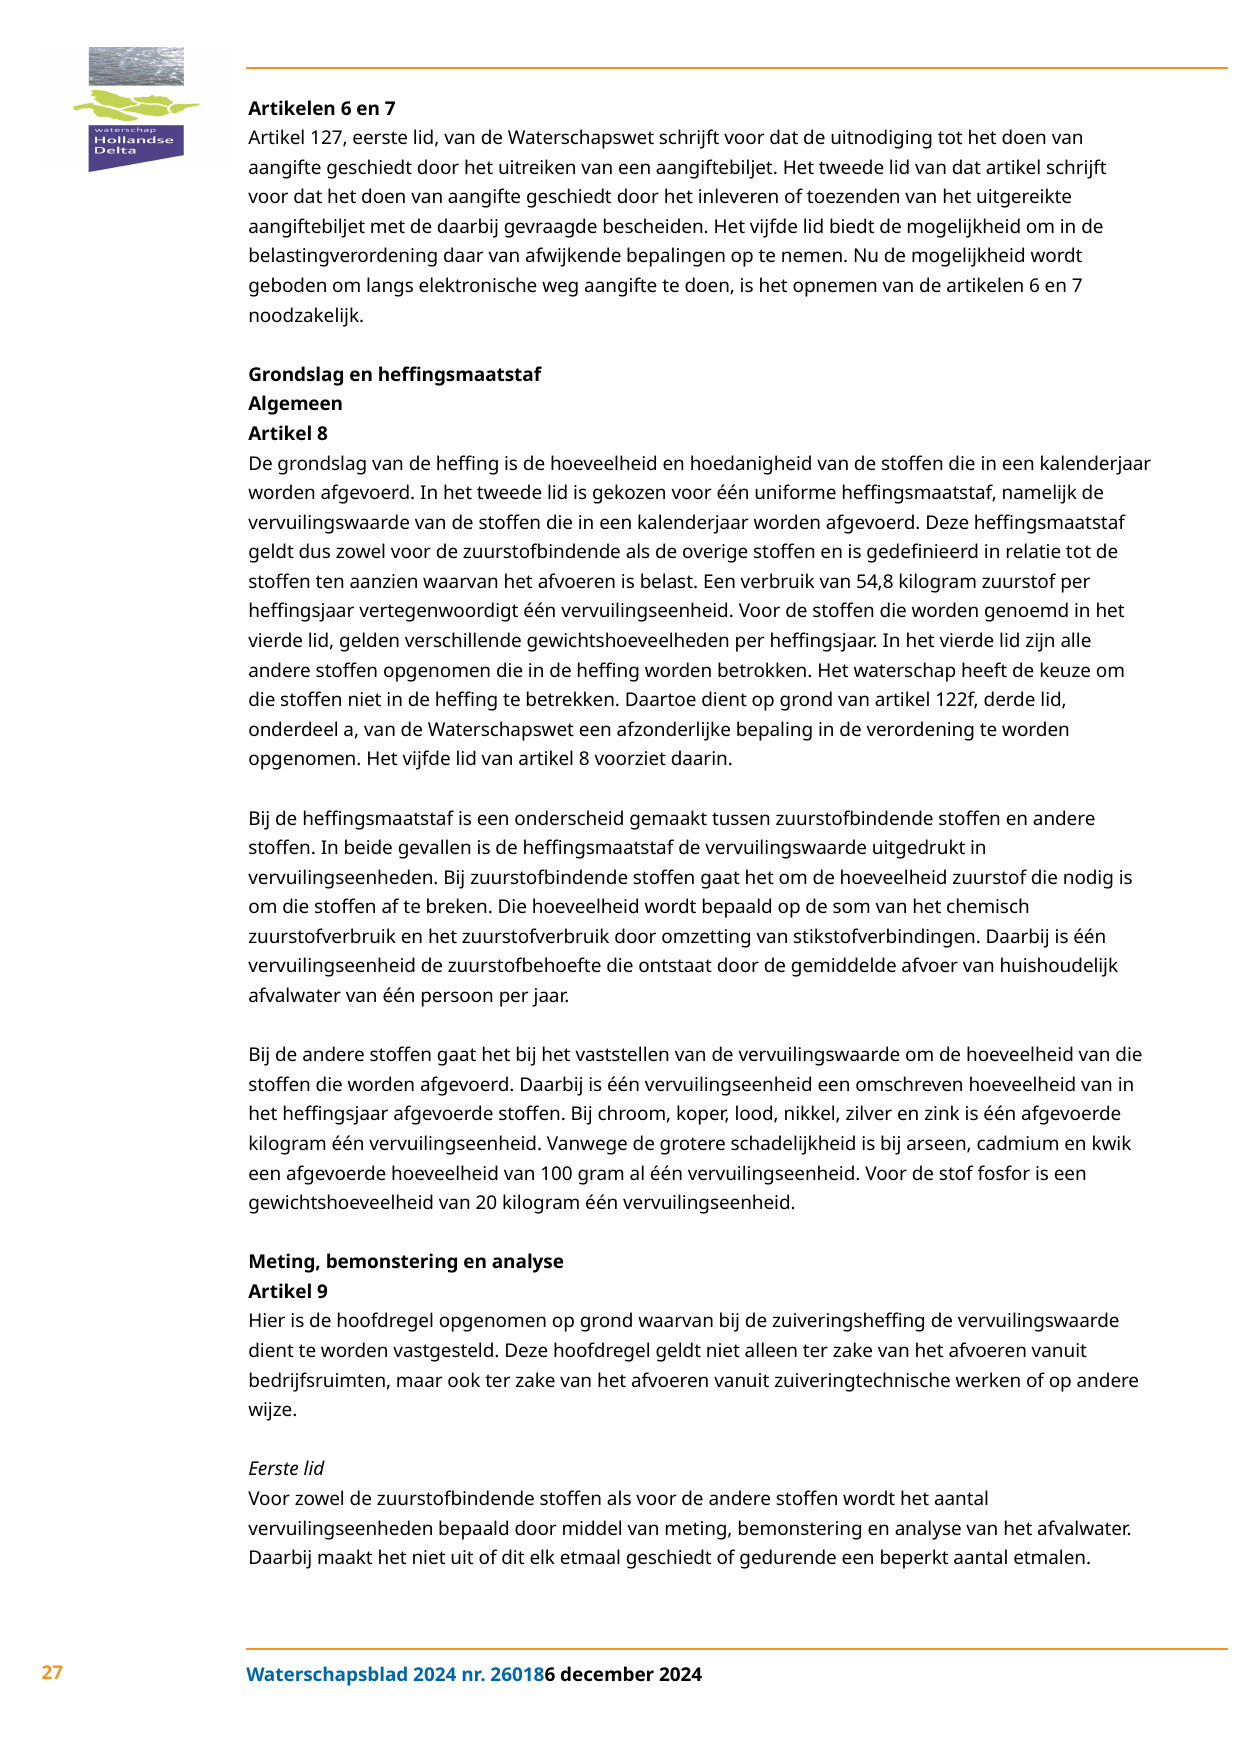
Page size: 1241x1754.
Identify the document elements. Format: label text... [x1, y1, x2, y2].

text Artikel 127, eerste lid, van de Waterschapswet schrijft voor dat de uitnodiging tot het doen van aangifte geschiedt door het uitreiken van een aangiftebiljet. Het tweede lid van dat artikel schrijft voor dat het doen van aangifte geschiedt door het inleveren of toezenden van het uitgereikte aangiftebiljet met de daarbij gevraagde bescheiden. Het vijfde lid biedt de mogelijkheid om in de belastingverordening daar van afwijkende bepalingen op te nemen. Nu de mogelijkheid wordt geboden om langs elektronische weg aangifte te doen, is het opnemen van de artikelen 6 en 7 noodzakelijk. [248, 124, 1152, 328]
text Voor zowel de zuurstofbindende stoffen als voor de andere stoffen wordt het aantal vervuilingseenheden bepaald door middel van meting, bemonstering en analyse van het afvalwater. Daarbij maakt het niet uit of dit elk etmaal geschiedt of gedurende een beperkt aantal etmalen. [248, 1485, 1152, 1570]
text Bij de andere stoffen gaat het bij het vaststellen van de vervuilingswaarde om de hoeveelheid van die stoffen die worden afgevoerd. Daarbij is één vervuilingseenheid een omschreven hoeveelheid van in het heffingsjaar afgevoerde stoffen. Bij chroom, koper, lood, nikkel, zilver en zink is één afgevoerde kilogram één vervuilingseenheid. Vanwege de grotere schadelijkheid is bij arseen, cadmium en kwik een afgevoerde hoeveelheid van 100 gram al één vervuilingseenheid. Voor de stof fosfor is een gewichtshoeveelheid van 20 kilogram één vervuilingseenheid. [248, 1041, 1152, 1215]
text Meting, bemonstering en analyse [248, 1248, 1152, 1274]
text Eerste lid [248, 1456, 1152, 1481]
text Artikelen 6 en 7 [248, 95, 1152, 121]
text Artikel 9 [248, 1278, 1152, 1304]
text Hier is de hoofdregel opgenomen op grond waarvan bij de zuiveringsheffing de vervuilingswaarde dient te worden vastgesteld. Deze hoofdregel geldt niet alleen ter zake van het afvoeren vanuit bedrijfsruimten, maar ook ter zake van het afvoeren vanuit zuiveringtechnische werken of op andere wijze. [248, 1308, 1152, 1422]
picture [41, 47, 231, 172]
text Algemeen [248, 391, 1152, 416]
text Bij de heffingsmaatstaf is een onderscheid gemaakt tussen zuurstofbindende stoffen en andere stoffen. In beide gevallen is de heffingsmaatstaf de vervuilingswaarde uitgedrukt in vervuilingseenheden. Bij zuurstofbindende stoffen gaat het om de hoeveelheid zuurstof die nodig is om die stoffen af te breken. Die hoeveelheid wordt bepaald op de som van het chemisch zuurstofverbruik en het zuurstofverbruik door omzetting van stikstofverbindingen. Daarbij is één vervuilingseenheid de zuurstofbehoefte die ontstaat door de gemiddelde afvoer van huishoudelijk afvalwater van één persoon per jaar. [248, 805, 1152, 1008]
text Artikel 8 [248, 420, 1152, 446]
text Grondslag en heffingsmaatstaf [248, 361, 1152, 387]
text De grondslag van de heffing is de hoeveelheid en hoedanigheid van de stoffen die in een kalenderjaar worden afgevoerd. In het tweede lid is gekozen voor één uniforme heffingsmaatstaf, namelijk de vervuilingswaarde van de stoffen die in een kalenderjaar worden afgevoerd. Deze heffingsmaatstaf geldt dus zowel voor de zuurstofbindende als de overige stoffen en is gedefinieerd in relatie tot de stoffen ten aanzien waarvan het afvoeren is belast. Een verbruik van 54,8 kilogram zuurstof per heffingsjaar vertegenwoordigt één vervuilingseenheid. Voor de stoffen die worden genoemd in het vierde lid, gelden verschillende gewichtshoeveelheden per heffingsjaar. In het vierde lid zijn alle andere stoffen opgenomen die in de heffing worden betrokken. Het waterschap heeft de keuze om die stoffen niet in de heffing te betrekken. Daartoe dient op grond van artikel 122f, derde lid, onderdeel a, van de Waterschapswet een afzonderlijke bepaling in de verordening te worden opgenomen. Het vijfde lid van artikel 8 voorziet daarin. [248, 450, 1152, 771]
